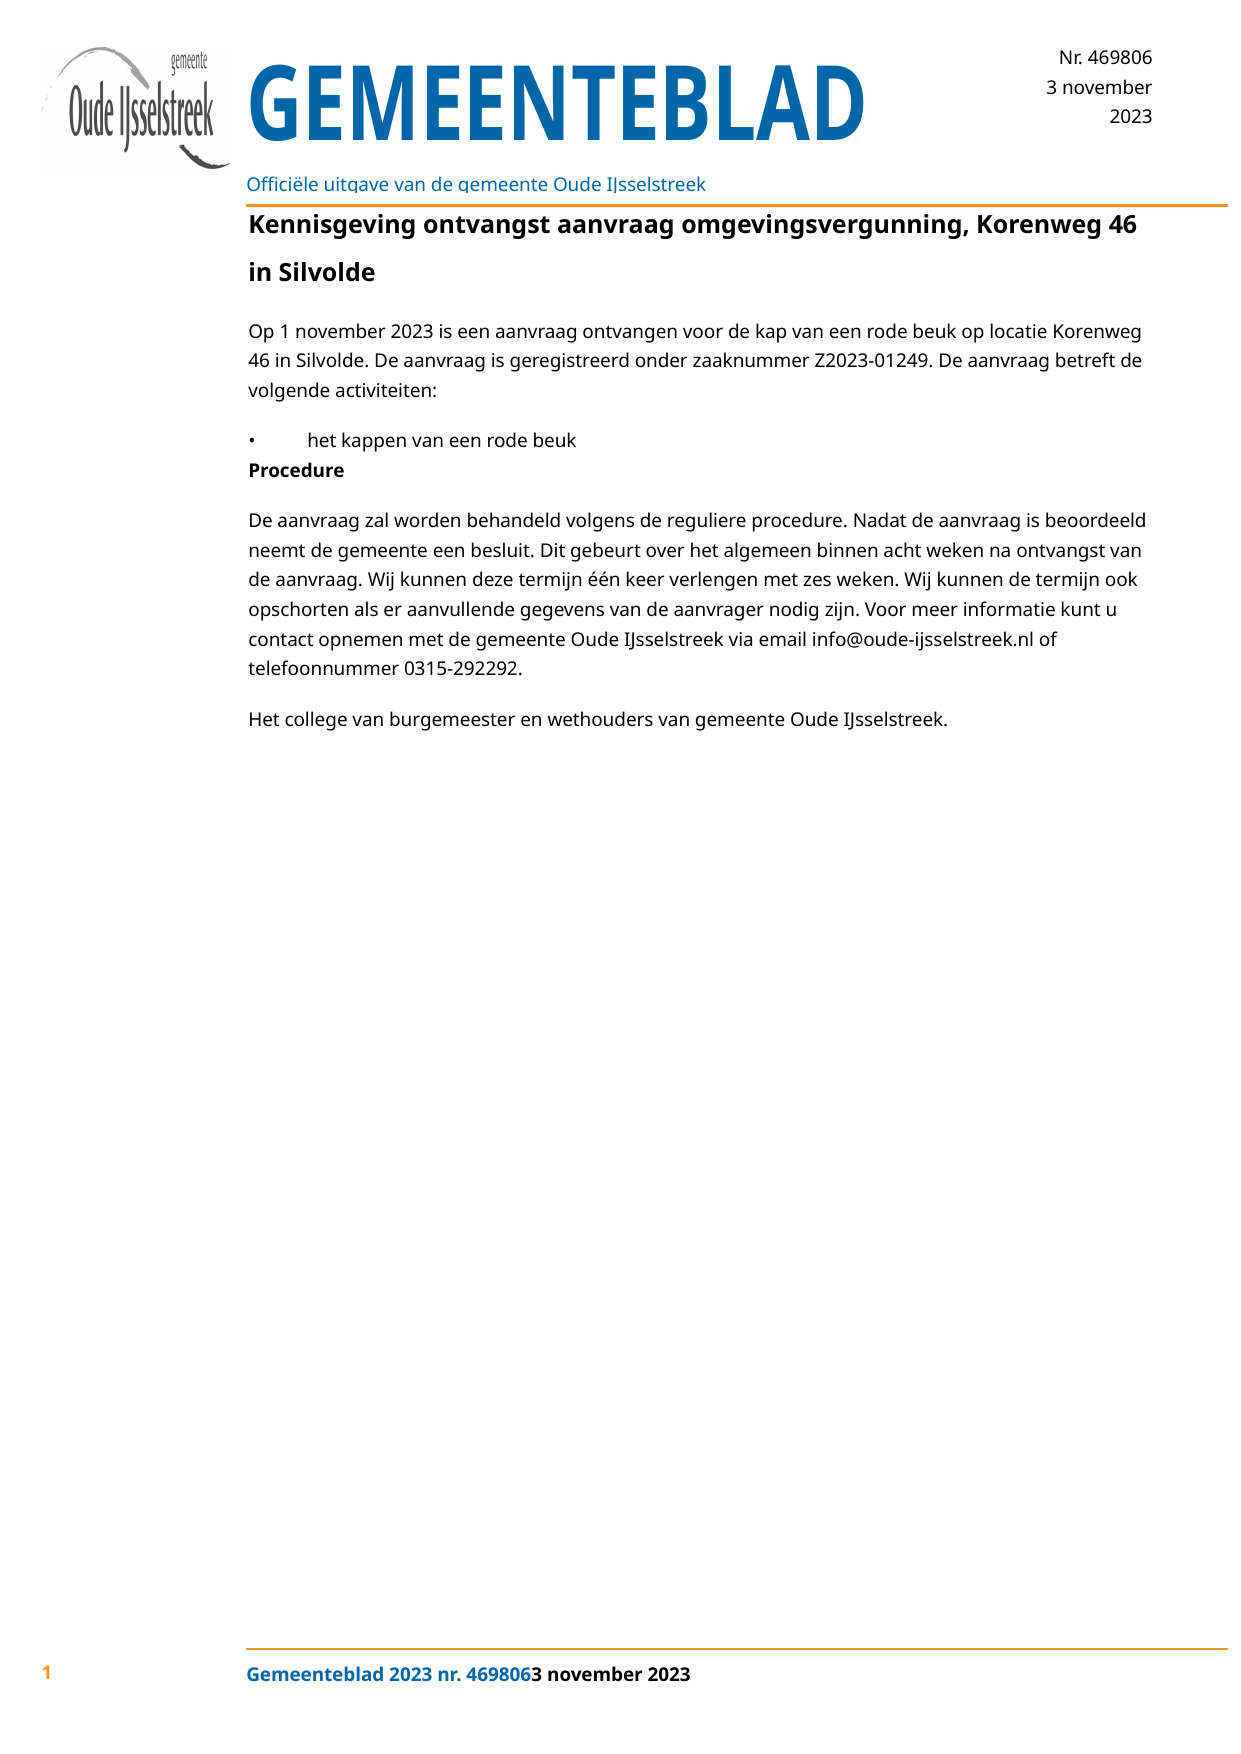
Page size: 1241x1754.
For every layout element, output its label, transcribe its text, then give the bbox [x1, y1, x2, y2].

text Op 1 november 2023 is een aanvraag ontvangen voor de kap van een rode beuk op locatie Korenweg 46 in Silvolde. De aanvraag is geregistreerd onder zaaknummer Z2023-01249. De aanvraag betreft de volgende activiteiten: [248, 318, 1152, 403]
text Procedure [248, 457, 1152, 483]
text Het college van burgemeester en wethouders van gemeente Oude IJsselstreek. [248, 706, 1152, 732]
text De aanvraag zal worden behandeld volgens de reguliere procedure. Nadat de aanvraag is beoordeeld neemt de gemeente een besluit. Dit gebeurt over het algemeen binnen acht weken na ontvangst van de aanvraag. Wij kunnen deze termijn één keer verlengen met zes weken. Wij kunnen de termijn ook opschorten als er aanvullende gegevens van de aanvrager nodig zijn. Voor meer informatie kunt u contact opnemen met de gemeente Oude IJsselstreek via email info@oude-ijsselstreek.nl of telefoonnummer 0315-292292. [248, 507, 1152, 681]
text Kennisgeving ontvangst aanvraag omgevingsvergunning, Korenweg 46 in Silvolde [248, 207, 1152, 288]
list het kappen van een rode beuk [248, 427, 1152, 453]
picture [41, 47, 231, 172]
